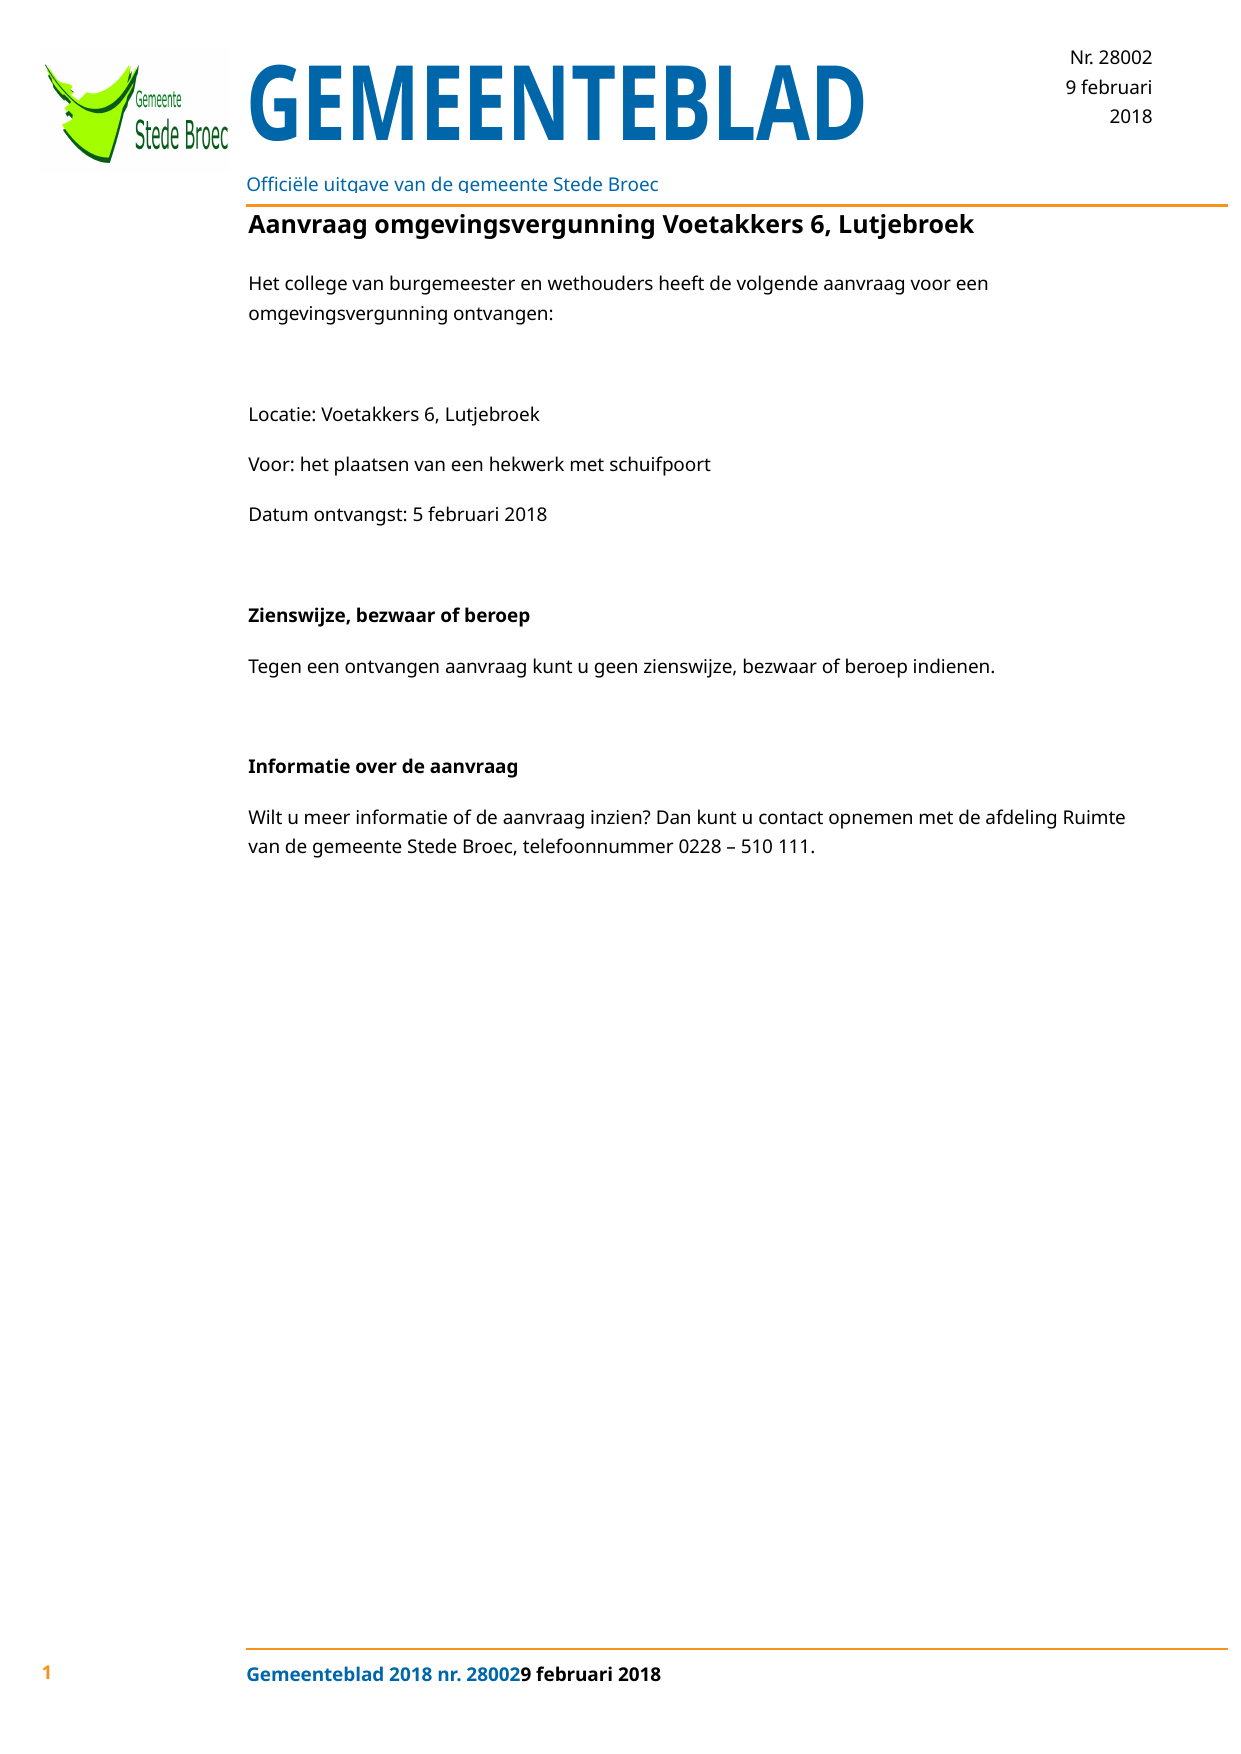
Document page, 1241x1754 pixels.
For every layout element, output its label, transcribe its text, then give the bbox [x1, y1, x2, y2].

picture [41, 47, 231, 172]
text Informatie over de aanvraag [248, 754, 1152, 779]
text Datum ontvangst: 5 februari 2018 [248, 502, 1152, 527]
text Zienswijze, bezwaar of beroep [248, 602, 1152, 628]
text Locatie: Voetakkers 6, Lutjebroek [248, 401, 1152, 426]
text Het college van burgemeester en wethouders heeft de volgende aanvraag voor een omgevingsvergunning ontvangen: [248, 270, 1152, 326]
text Voor: het plaatsen van een hekwerk met schuifpoort [248, 451, 1152, 477]
text Aanvraag omgevingsvergunning Voetakkers 6, Lutjebroek [248, 207, 1152, 241]
text Wilt u meer informatie of de aanvraag inzien? Dan kunt u contact opnemen met de afdeling Ruimte van de gemeente Stede Broec, telefoonnummer 0228 – 510 111. [248, 804, 1152, 859]
text Tegen een ontvangen aanvraag kunt u geen zienswijze, bezwaar of beroep indienen. [248, 653, 1152, 678]
